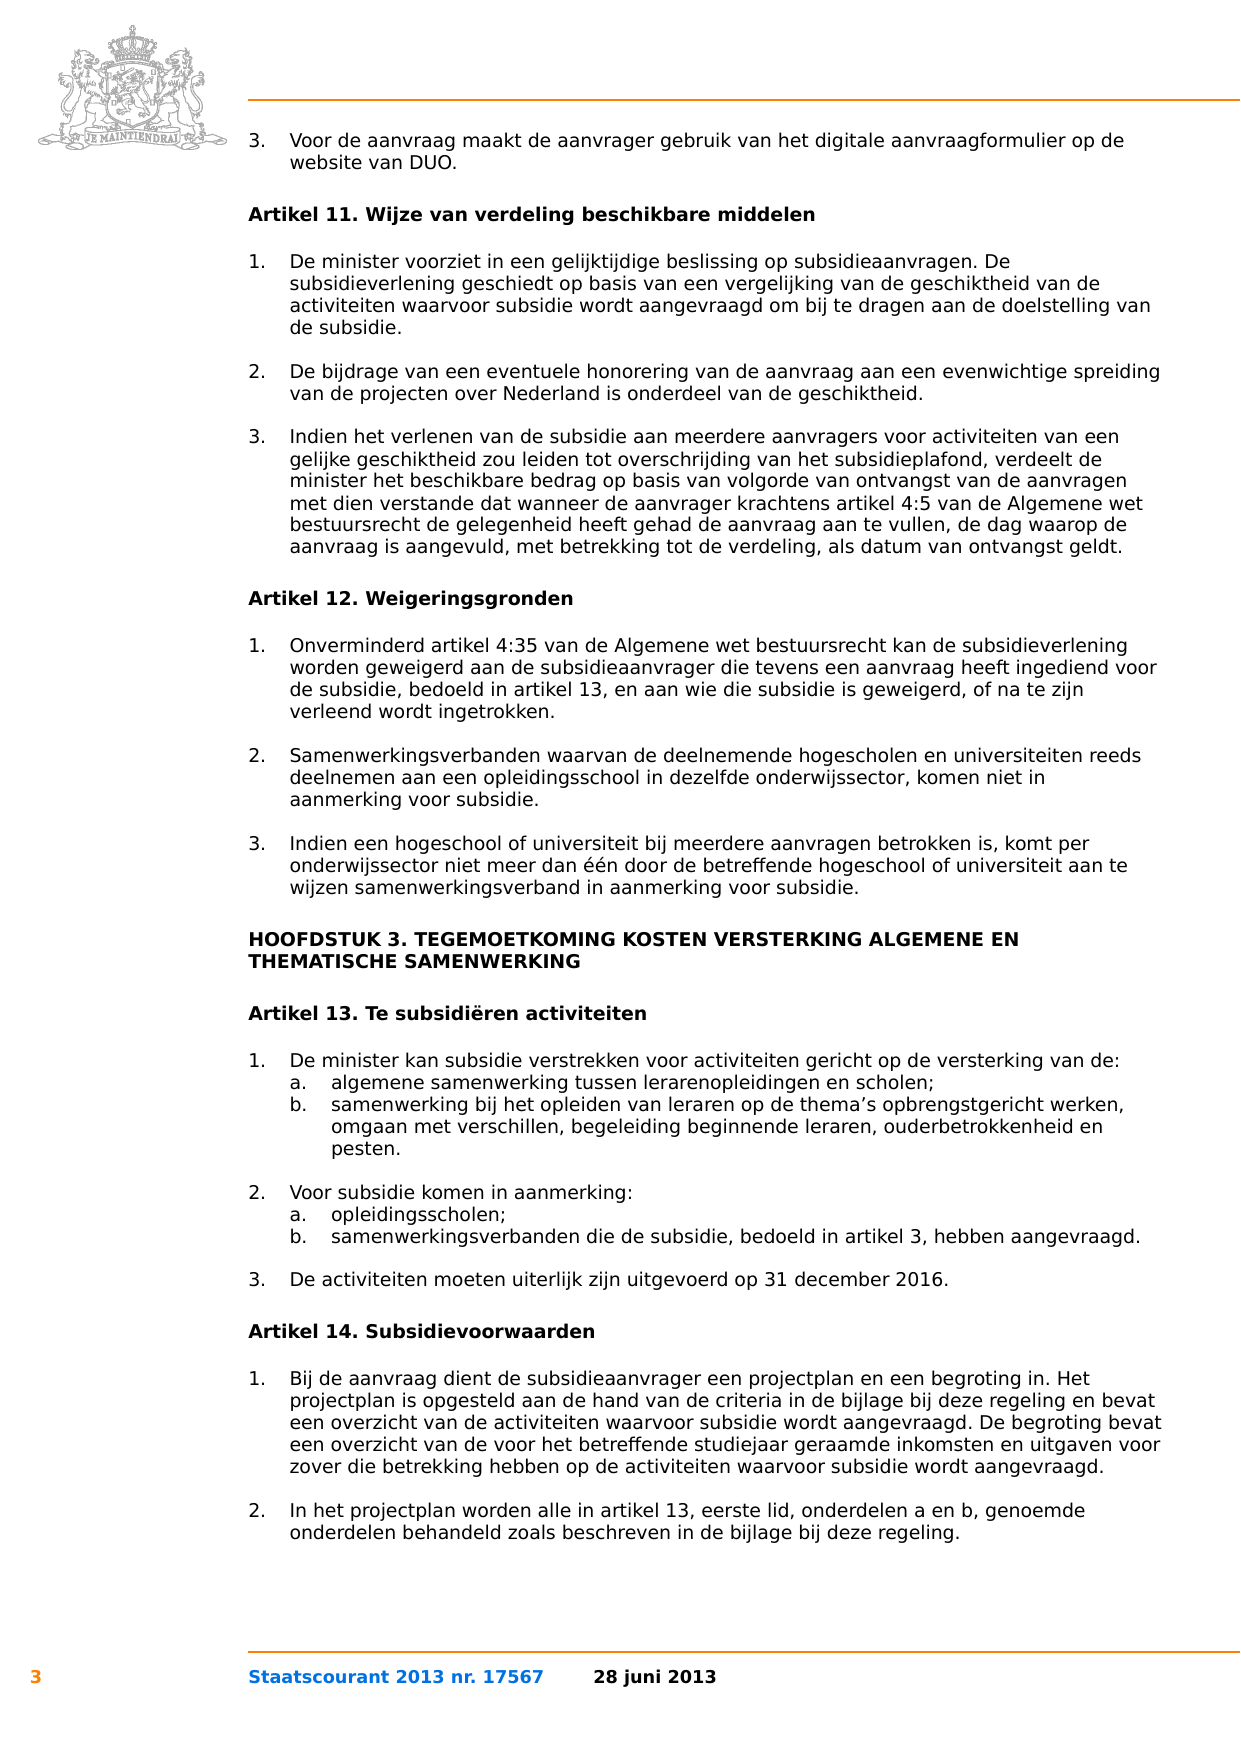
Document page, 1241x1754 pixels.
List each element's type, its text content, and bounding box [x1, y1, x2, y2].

text 1. De minister kan subsidie verstrekken voor activiteiten gericht op de versterking van de: [248, 1050, 1163, 1072]
text 2. Samenwerkingsverbanden waarvan de deelnemende hogescholen en universiteiten reeds deelnemen aan een opleidingsschool in dezelfde onderwijssector, komen niet in aanmerking voor subsidie. [248, 745, 1163, 811]
text a. opleidingsscholen; [289, 1203, 1163, 1226]
text 3. De activiteiten moeten uiterlijk zijn uitgevoerd op 31 december 2016. [248, 1269, 1163, 1291]
text 2. Voor subsidie komen in aanmerking: [248, 1182, 1163, 1203]
subtitle HOOFDSTUK 3. TEGEMOETKOMING KOSTEN VERSTERKING ALGEMENE EN THEMATISCHE SAMENWERKING [248, 929, 1163, 973]
text b. samenwerking bij het opleiden van leraren op de thema’s opbrengstgericht werken, omgaan met verschillen, begeleiding beginnende leraren, ouderbetrokkenheid en pesten. [289, 1094, 1163, 1160]
subtitle Artikel 12. Weigeringsgronden [248, 588, 1163, 610]
text 3. Voor de aanvraag maakt de aanvrager gebruik van het digitale aanvraagformulier op de website van DUO. [248, 130, 1163, 174]
subtitle Artikel 11. Wijze van verdeling beschikbare middelen [248, 204, 1163, 226]
subtitle Artikel 13. Te subsidiëren activiteiten [248, 1003, 1163, 1025]
text 3. Indien het verlenen van de subsidie aan meerdere aanvragers voor activiteiten van een gelijke geschiktheid zou leiden tot overschrijding van het subsidieplafond, verdeelt de minister het beschikbare bedrag op basis van volgorde van ontvangst van de aanvragen met dien verstande dat wanneer de aanvrager krachtens artikel 4:5 van de Algemene wet bestuursrecht de gelegenheid heeft gehad de aanvraag aan te vullen, de dag waarop de aanvraag is aangevuld, met betrekking tot de verdeling, als datum van ontvangst geldt. [248, 426, 1163, 558]
text a. algemene samenwerking tussen lerarenopleidingen en scholen; [289, 1072, 1163, 1094]
picture [38, 25, 227, 150]
text 2. In het projectplan worden alle in artikel 13, eerste lid, onderdelen a en b, genoemde onderdelen behandeld zoals beschreven in de bijlage bij deze regeling. [248, 1500, 1163, 1544]
text 3. Indien een hogeschool of universiteit bij meerdere aanvragen betrokken is, komt per onderwijssector niet meer dan één door de betreffende hogeschool of universiteit aan te wijzen samenwerkingsverband in aanmerking voor subsidie. [248, 833, 1163, 899]
text 1. Onverminderd artikel 4:35 van de Algemene wet bestuursrecht kan de subsidieverlening worden geweigerd aan de subsidieaanvrager die tevens een aanvraag heeft ingediend voor de subsidie, bedoeld in artikel 13, en aan wie die subsidie is geweigerd, of na te zijn verleend wordt ingetrokken. [248, 635, 1163, 723]
text 1. Bij de aanvraag dient de subsidieaanvrager een projectplan en een begroting in. Het projectplan is opgesteld aan de hand van de criteria in de bijlage bij deze regeling en bevat een overzicht van de activiteiten waarvoor subsidie wordt aangevraagd. De begroting bevat een overzicht van de voor het betreffende studiejaar geraamde inkomsten en uitgaven voor zover die betrekking hebben op de activiteiten waarvoor subsidie wordt aangevraagd. [248, 1368, 1163, 1478]
text b. samenwerkingsverbanden die de subsidie, bedoeld in artikel 3, hebben aangevraagd. [289, 1226, 1163, 1247]
text 1. De minister voorziet in een gelijktijdige beslissing op subsidieaanvragen. De subsidieverlening geschiedt op basis van een vergelijking van de geschiktheid van de activiteiten waarvoor subsidie wordt aangevraagd om bij te dragen aan de doelstelling van de subsidie. [248, 251, 1163, 339]
text 2. De bijdrage van een eventuele honorering van de aanvraag aan een evenwichtige spreiding van de projecten over Nederland is onderdeel van de geschiktheid. [248, 361, 1163, 404]
subtitle Artikel 14. Subsidievoorwaarden [248, 1321, 1163, 1343]
